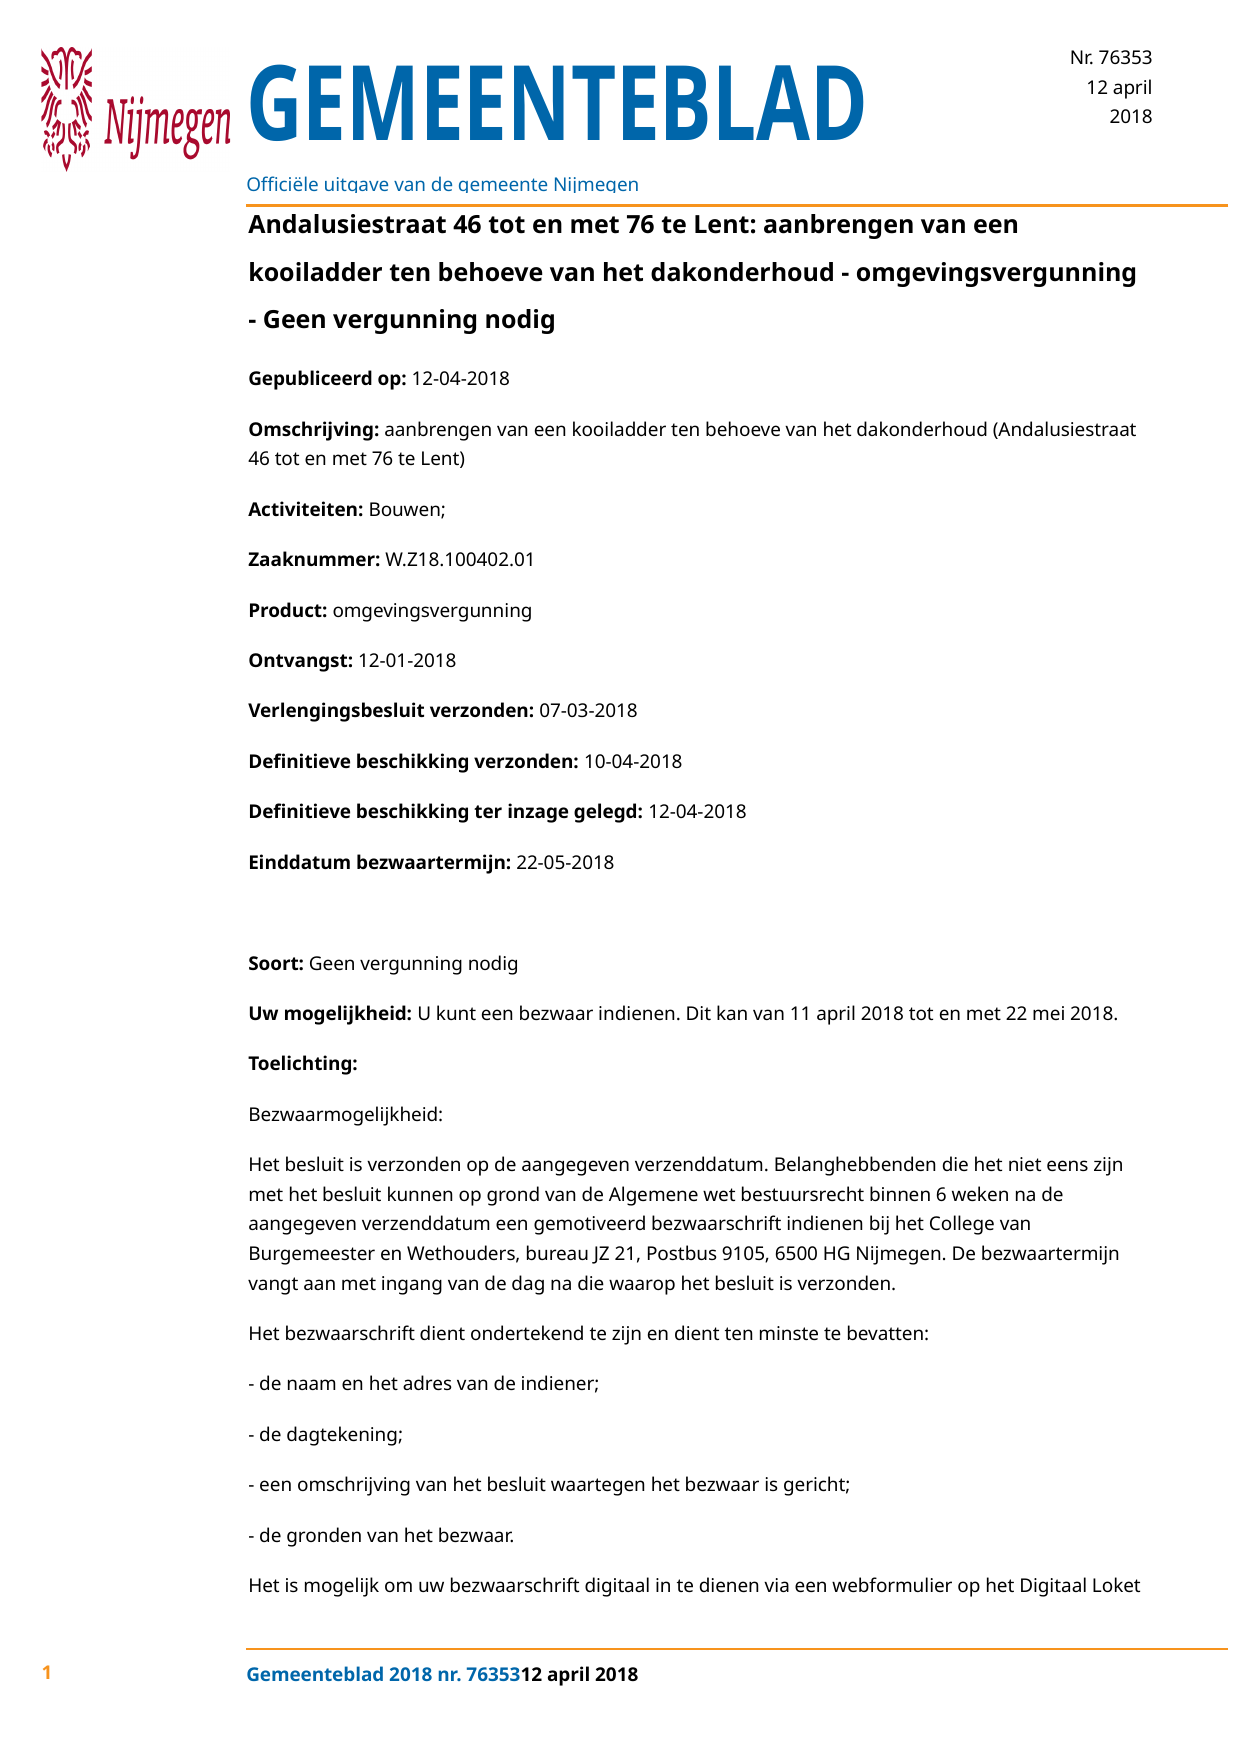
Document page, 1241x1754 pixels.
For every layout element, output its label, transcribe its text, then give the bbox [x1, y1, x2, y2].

text Omschrijving: aanbrengen van een kooiladder ten behoeve van het dakonderhoud (Andalusiestraat 46 tot en met 76 te Lent) [248, 416, 1152, 471]
text - een omschrijving van het besluit waartegen het bezwaar is gericht; [248, 1471, 1152, 1497]
text - de dagtekening; [248, 1421, 1152, 1447]
text Uw mogelijkheid: U kunt een bezwaar indienen. Dit kan van 11 april 2018 tot en met 22 mei 2018. [248, 1000, 1152, 1026]
text Het besluit is verzonden op de aangegeven verzenddatum. Belanghebbenden die het niet eens zijn met het besluit kunnen op grond van de Algemene wet bestuursrecht binnen 6 weken na de aangegeven verzenddatum een gemotiveerd bezwaarschrift indienen bij het College van Burgemeester en Wethouders, bureau JZ 21, Postbus 9105, 6500 HG Nijmegen. De bezwaartermijn vangt aan met ingang van de dag na die waarop het besluit is verzonden. [248, 1151, 1152, 1295]
text Andalusiestraat 46 tot en met 76 te Lent: aanbrengen van een kooiladder ten behoeve van het dakonderhoud - omgevingsvergunning - Geen vergunning nodig [248, 207, 1152, 336]
picture [41, 47, 231, 172]
text Soort: Geen vergunning nodig [248, 950, 1152, 975]
text - de gronden van het bezwaar. [248, 1522, 1152, 1547]
text Toelichting: [248, 1051, 1152, 1076]
text Ontvangst: 12-01-2018 [248, 647, 1152, 673]
text Definitieve beschikking ter inzage gelegd: 12-04-2018 [248, 798, 1152, 824]
text - de naam en het adres van de indiener; [248, 1371, 1152, 1396]
text Product: omgevingsvergunning [248, 597, 1152, 622]
text Zaaknummer: W.Z18.100402.01 [248, 546, 1152, 572]
text Definitieve beschikking verzonden: 10-04-2018 [248, 748, 1152, 774]
text Het bezwaarschrift dient ondertekend te zijn en dient ten minste te bevatten: [248, 1320, 1152, 1346]
text Verlengingsbesluit verzonden: 07-03-2018 [248, 698, 1152, 723]
text Gepubliceerd op: 12-04-2018 [248, 366, 1152, 391]
text Het is mogelijk om uw bezwaarschrift digitaal in te dienen via een webformulier op het Digitaal Loket [248, 1572, 1152, 1598]
text Einddatum bezwaartermijn: 22-05-2018 [248, 849, 1152, 874]
text Bezwaarmogelijkheid: [248, 1101, 1152, 1127]
text Activiteiten: Bouwen; [248, 496, 1152, 522]
